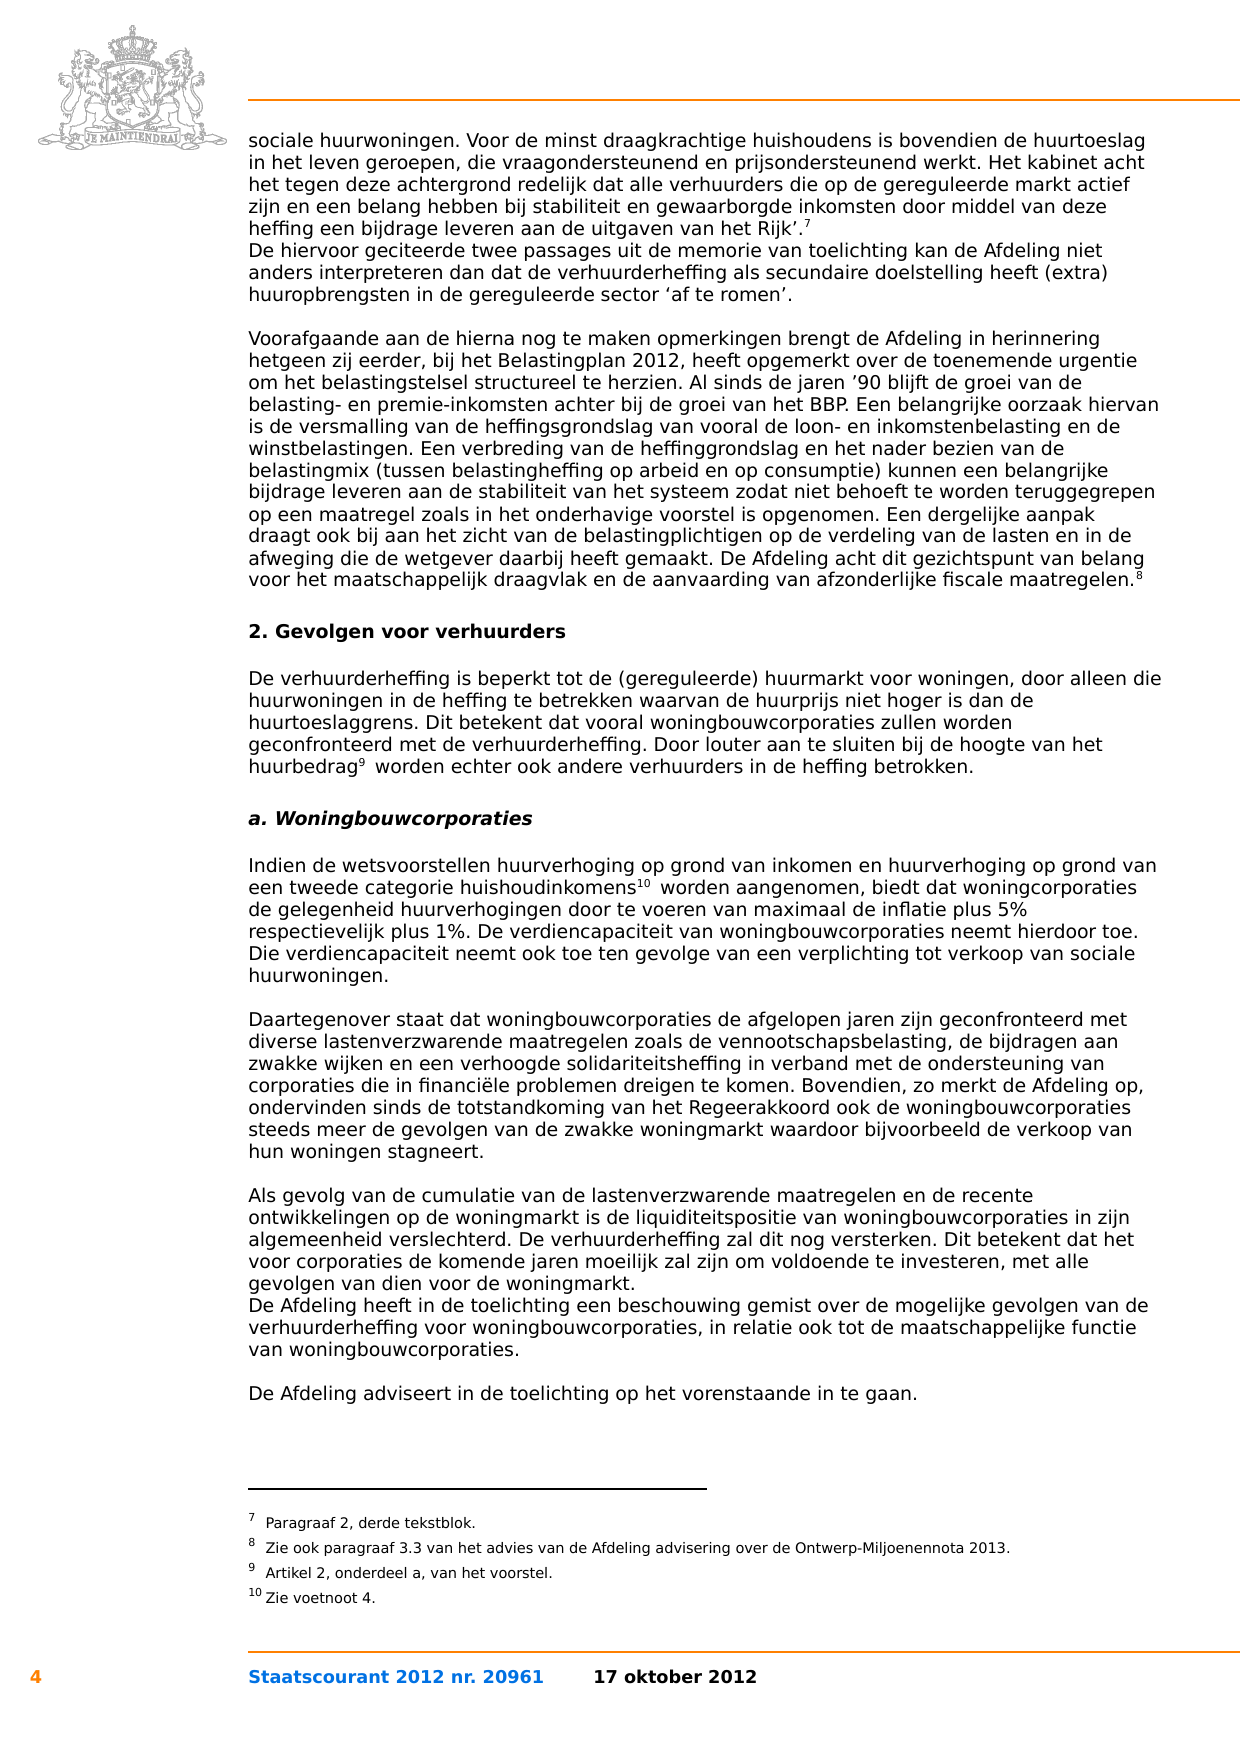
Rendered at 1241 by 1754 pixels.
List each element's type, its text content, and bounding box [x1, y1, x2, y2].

text Zie ook paragraaf 3.3 van het advies van de Afdeling advisering over de Ontwerp-Miljoenennota 2013. [248, 1536, 1163, 1558]
text sociale huurwoningen. Voor de minst draagkrachtige huishoudens is bovendien de huurtoeslag in het leven geroepen, die vraagondersteunend en prijsondersteunend werkt. Het kabinet acht het tegen deze achtergrond redelijk dat alle verhuurders die op de gereguleerde markt actief zijn en een belang hebben bij stabiliteit en gewaarborgde inkomsten door middel van deze heffing een bijdrage leveren aan de uitgaven van het Rijk’. [248, 130, 1163, 240]
picture [38, 25, 227, 150]
text Voorafgaande aan de hierna nog te maken opmerkingen brengt de Afdeling in herinnering hetgeen zij eerder, bij het Belastingplan 2012, heeft opgemerkt over de toenemende urgentie om het belastingstelsel structureel te herzien. Al sinds de jaren ’90 blijft de groei van de belasting- en premie-inkomsten achter bij de groei van het BBP. Een belangrijke oorzaak hiervan is de versmalling van de heffingsgrondslag van vooral de loon- en inkomstenbelasting en de winstbelastingen. Een verbreding van de heffinggrondslag en het nader bezien van de belastingmix (tussen belastingheffing op arbeid en op consumptie) kunnen een belangrijke bijdrage leveren aan de stabiliteit van het systeem zodat niet behoeft te worden teruggegrepen op een maatregel zoals in het onderhavige voorstel is opgenomen. Een dergelijke aanpak draagt ook bij aan het zicht van de belastingplichtigen op de verdeling van de lasten en in de afweging die de wetgever daarbij heeft gemaakt. De Afdeling acht dit gezichtspunt van belang voor het maatschappelijk draagvlak en de aanvaarding van afzonderlijke fiscale maatregelen. [248, 328, 1163, 591]
subtitle a. Woningbouwcorporaties [248, 808, 1163, 830]
text De Afdeling adviseert in de toelichting op het vorenstaande in te gaan. [248, 1382, 1163, 1404]
subtitle 2. Gevolgen voor verhuurders [248, 621, 1163, 643]
text De Afdeling heeft in de toelichting een beschouwing gemist over de mogelijke gevolgen van de verhuurderheffing voor woningbouwcorporaties, in relatie ook tot de maatschappelijke functie van woningbouwcorporaties. [248, 1294, 1163, 1361]
text Daartegenover staat dat woningbouwcorporaties de afgelopen jaren zijn geconfronteerd met diverse lastenverzwarende maatregelen zoals de vennootschapsbelasting, de bijdragen aan zwakke wijken en een verhoogde solidariteitsheffing in verband met de ondersteuning van corporaties die in financiële problemen dreigen te komen. Bovendien, zo merkt de Afdeling op, ondervinden sinds de totstandkoming van het Regeerakkoord ook de woningbouwcorporaties steeds meer de gevolgen van de zwakke woningmarkt waardoor bijvoorbeeld de verkoop van hun woningen stagneert. [248, 1009, 1163, 1163]
text Paragraaf 2, derde tekstblok. [248, 1511, 1163, 1533]
text Zie voetnoot 4. [248, 1586, 1163, 1608]
text De hiervoor geciteerde twee passages uit de memorie van toelichting kan de Afdeling niet anders interpreteren dan dat de verhuurderheffing als secundaire doelstelling heeft (extra) huuropbrengsten in de gereguleerde sector ‘af te romen’. [248, 240, 1163, 306]
text Als gevolg van de cumulatie van de lastenverzwarende maatregelen en de recente ontwikkelingen op de woningmarkt is de liquiditeitspositie van woningbouwcorporaties in zijn algemeenheid verslechterd. De verhuurderheffing zal dit nog versterken. Dit betekent dat het voor corporaties de komende jaren moeilijk zal zijn om voldoende te investeren, met alle gevolgen van dien voor de woningmarkt. [248, 1185, 1163, 1294]
text Artikel 2, onderdeel a, van het voorstel. [248, 1561, 1163, 1583]
text Indien de wetsvoorstellen huurverhoging op grond van inkomen en huurverhoging op grond van een tweede categorie huishoudinkomens worden aangenomen, biedt dat woningcorporaties de gelegenheid huurverhogingen door te voeren van maximaal de inflatie plus 5% respectievelijk plus 1%. De verdiencapaciteit van woningbouwcorporaties neemt hierdoor toe. Die verdiencapaciteit neemt ook toe ten gevolge van een verplichting tot verkoop van sociale huurwoningen. [248, 855, 1163, 987]
text De verhuurderheffing is beperkt tot de (gereguleerde) huurmarkt voor woningen, door alleen die huurwoningen in de heffing te betrekken waarvan de huurprijs niet hoger is dan de huurtoeslaggrens. Dit betekent dat vooral woningbouwcorporaties zullen worden geconfronteerd met de verhuurderheffing. Door louter aan te sluiten bij de hoogte van het huurbedrag worden echter ook andere verhuurders in de heffing betrokken. [248, 668, 1163, 778]
